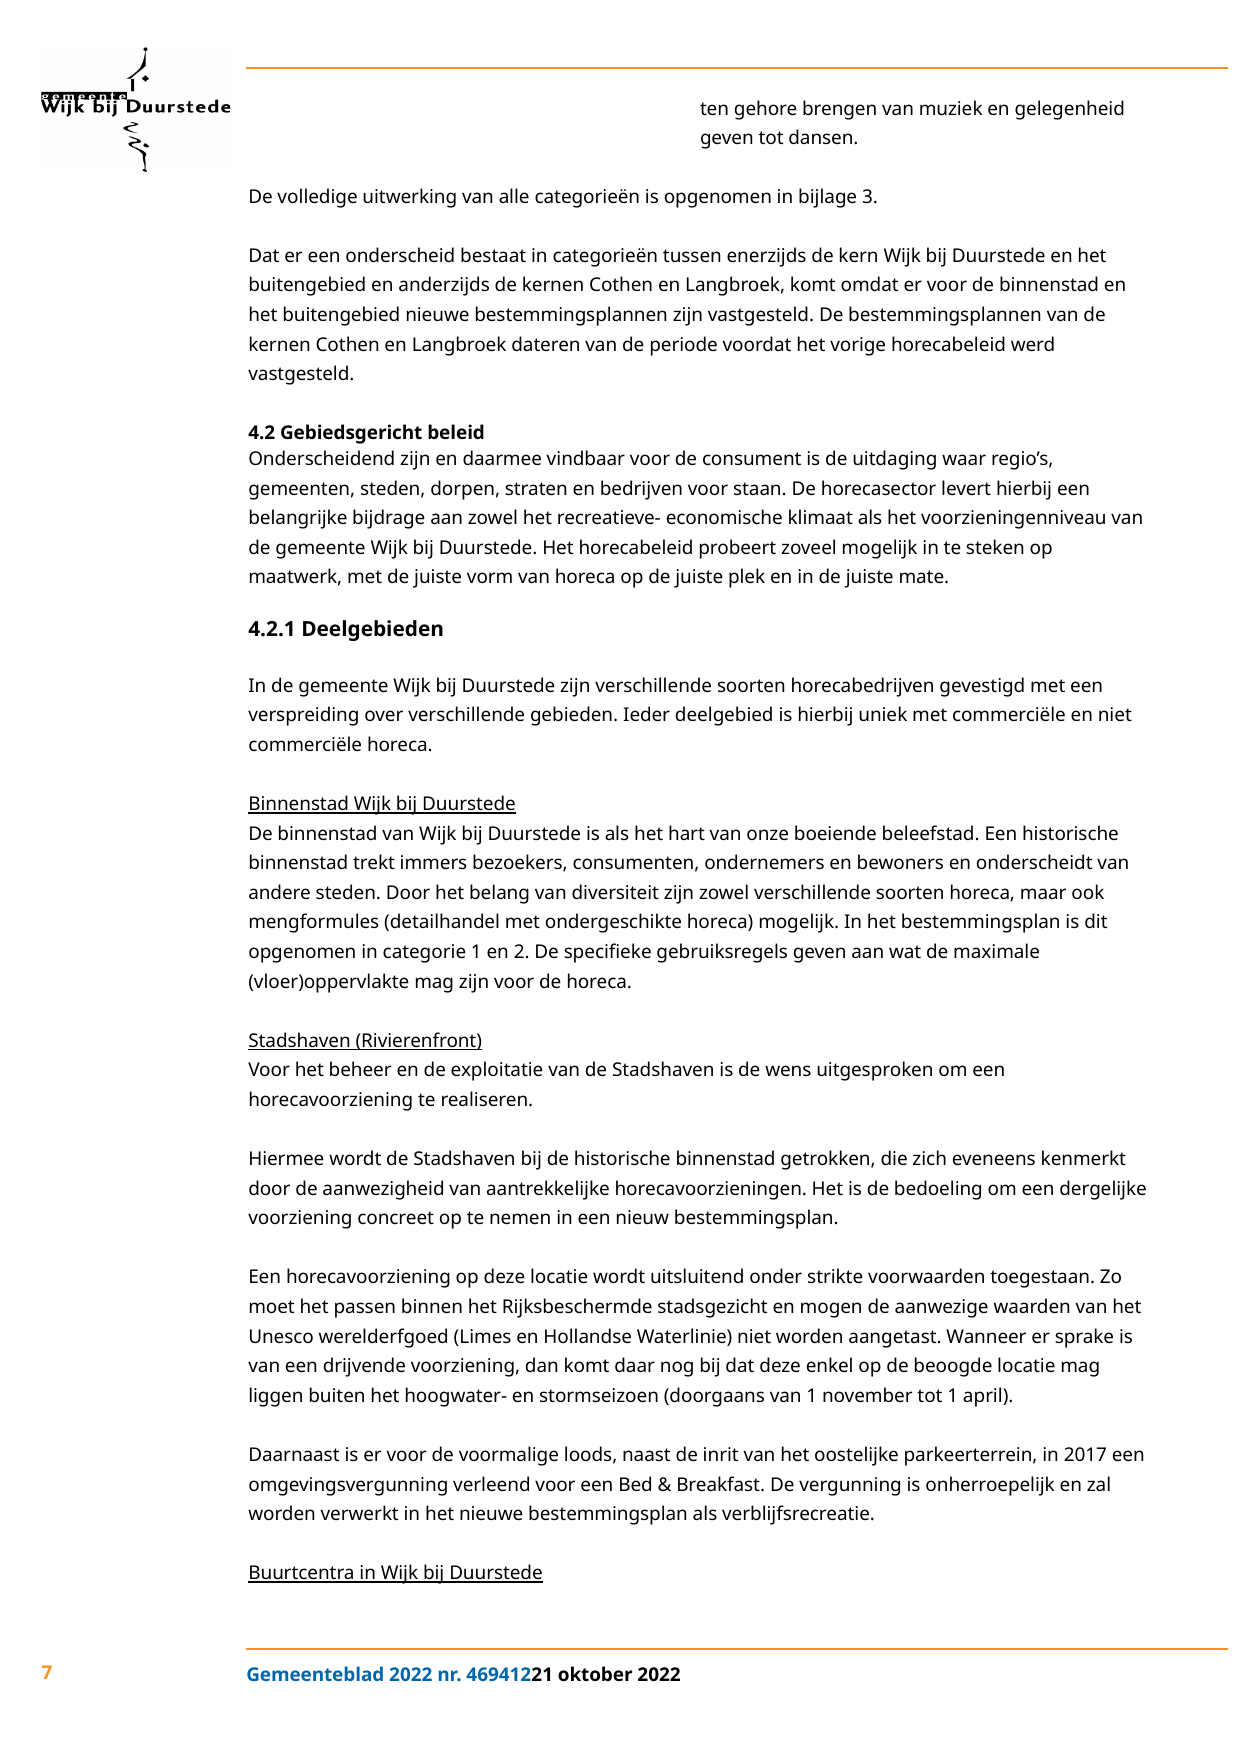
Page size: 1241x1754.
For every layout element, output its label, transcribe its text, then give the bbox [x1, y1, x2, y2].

text Stadshaven (Rivierenfront) [248, 1027, 1152, 1053]
text Binnenstad Wijk bij Duurstede [248, 790, 1152, 816]
picture [41, 47, 231, 172]
text Daarnaast is er voor de voormalige loods, naast de inrit van het oostelijke parkeerterrein, in 2017 een omgevingsvergunning verleend voor een Bed & Breakfast. De vergunning is onherroepelijk en zal worden verwerkt in het nieuwe bestemmingsplan als verblijfsrecreatie. [248, 1441, 1152, 1526]
text Een horecavoorziening op deze locatie wordt uitsluitend onder strikte voorwaarden toegestaan. Zo moet het passen binnen het Rijksbeschermde stadsgezicht en mogen de aanwezige waarden van het Unesco werelderfgoed (Limes en Hollandse Waterlinie) niet worden aangetast. Wanneer er sprake is van een drijvende voorziening, dan komt daar nog bij dat deze enkel op de beoogde locatie mag liggen buiten het hoogwater- en stormseizoen (doorgaans van 1 november tot 1 april). [248, 1264, 1152, 1408]
text De volledige uitwerking van alle categorieën is opgenomen in bijlage 3. [248, 183, 1152, 209]
text De binnenstad van Wijk bij Duurstede is als het hart van onze boeiende beleefstad. Een historische binnenstad trekt immers bezoekers, consumenten, ondernemers en bewoners en onderscheidt van andere steden. Door het belang van diversiteit zijn zowel verschillende soorten horeca, maar ook mengformules (detailhandel met ondergeschikte horeca) mogelijk. In het bestemmingsplan is dit opgenomen in categorie 1 en 2. De specifieke gebruiksregels geven aan wat de maximale (vloer)oppervlakte mag zijn voor de horeca. [248, 820, 1152, 994]
table_cell [248, 95, 700, 150]
text 4.2 Gebiedsgericht beleid [248, 419, 1152, 445]
text 4.2.1 Deelgebieden [248, 614, 1152, 642]
text Hiermee wordt de Stadshaven bij de historische binnenstad getrokken, die zich eveneens kenmerkt door de aanwezigheid van aantrekkelijke horecavoorzieningen. Het is de bedoeling om een dergelijke voorziening concreet op te nemen in een nieuw bestemmingsplan. [248, 1145, 1152, 1230]
text Buurtcentra in Wijk bij Duurstede [248, 1559, 1152, 1585]
text Voor het beheer en de exploitatie van de Stadshaven is de wens uitgesproken om een horecavoorziening te realiseren. [248, 1057, 1152, 1112]
text Onderscheidend zijn en daarmee vindbaar voor de consument is de uitdaging waar regio’s, gemeenten, steden, dorpen, straten en bedrijven voor staan. De horecasector levert hierbij een belangrijke bijdrage aan zowel het recreatieve- economische klimaat als het voorzieningenniveau van de gemeente Wijk bij Duurstede. Het horecabeleid probeert zoveel mogelijk in te steken op maatwerk, met de juiste vorm van horeca op de juiste plek en in de juiste mate. [248, 445, 1152, 589]
text In de gemeente Wijk bij Duurstede zijn verschillende soorten horecabedrijven gevestigd met een verspreiding over verschillende gebieden. Ieder deelgebied is hierbij uniek met commerciële en niet commerciële horeca. [248, 672, 1152, 757]
text Dat er een onderscheid bestaat in categorieën tussen enerzijds de kern Wijk bij Duurstede en het buitengebied en anderzijds de kernen Cothen en Langbroek, komt omdat er voor de binnenstad en het buitengebied nieuwe bestemmingsplannen zijn vastgesteld. De bestemmingsplannen van de kernen Cothen en Langbroek dateren van de periode voordat het vorige horecabeleid werd vastgesteld. [248, 242, 1152, 386]
table_cell ten gehore brengen van muziek en gelegenheid geven tot dansen. [700, 95, 1152, 150]
